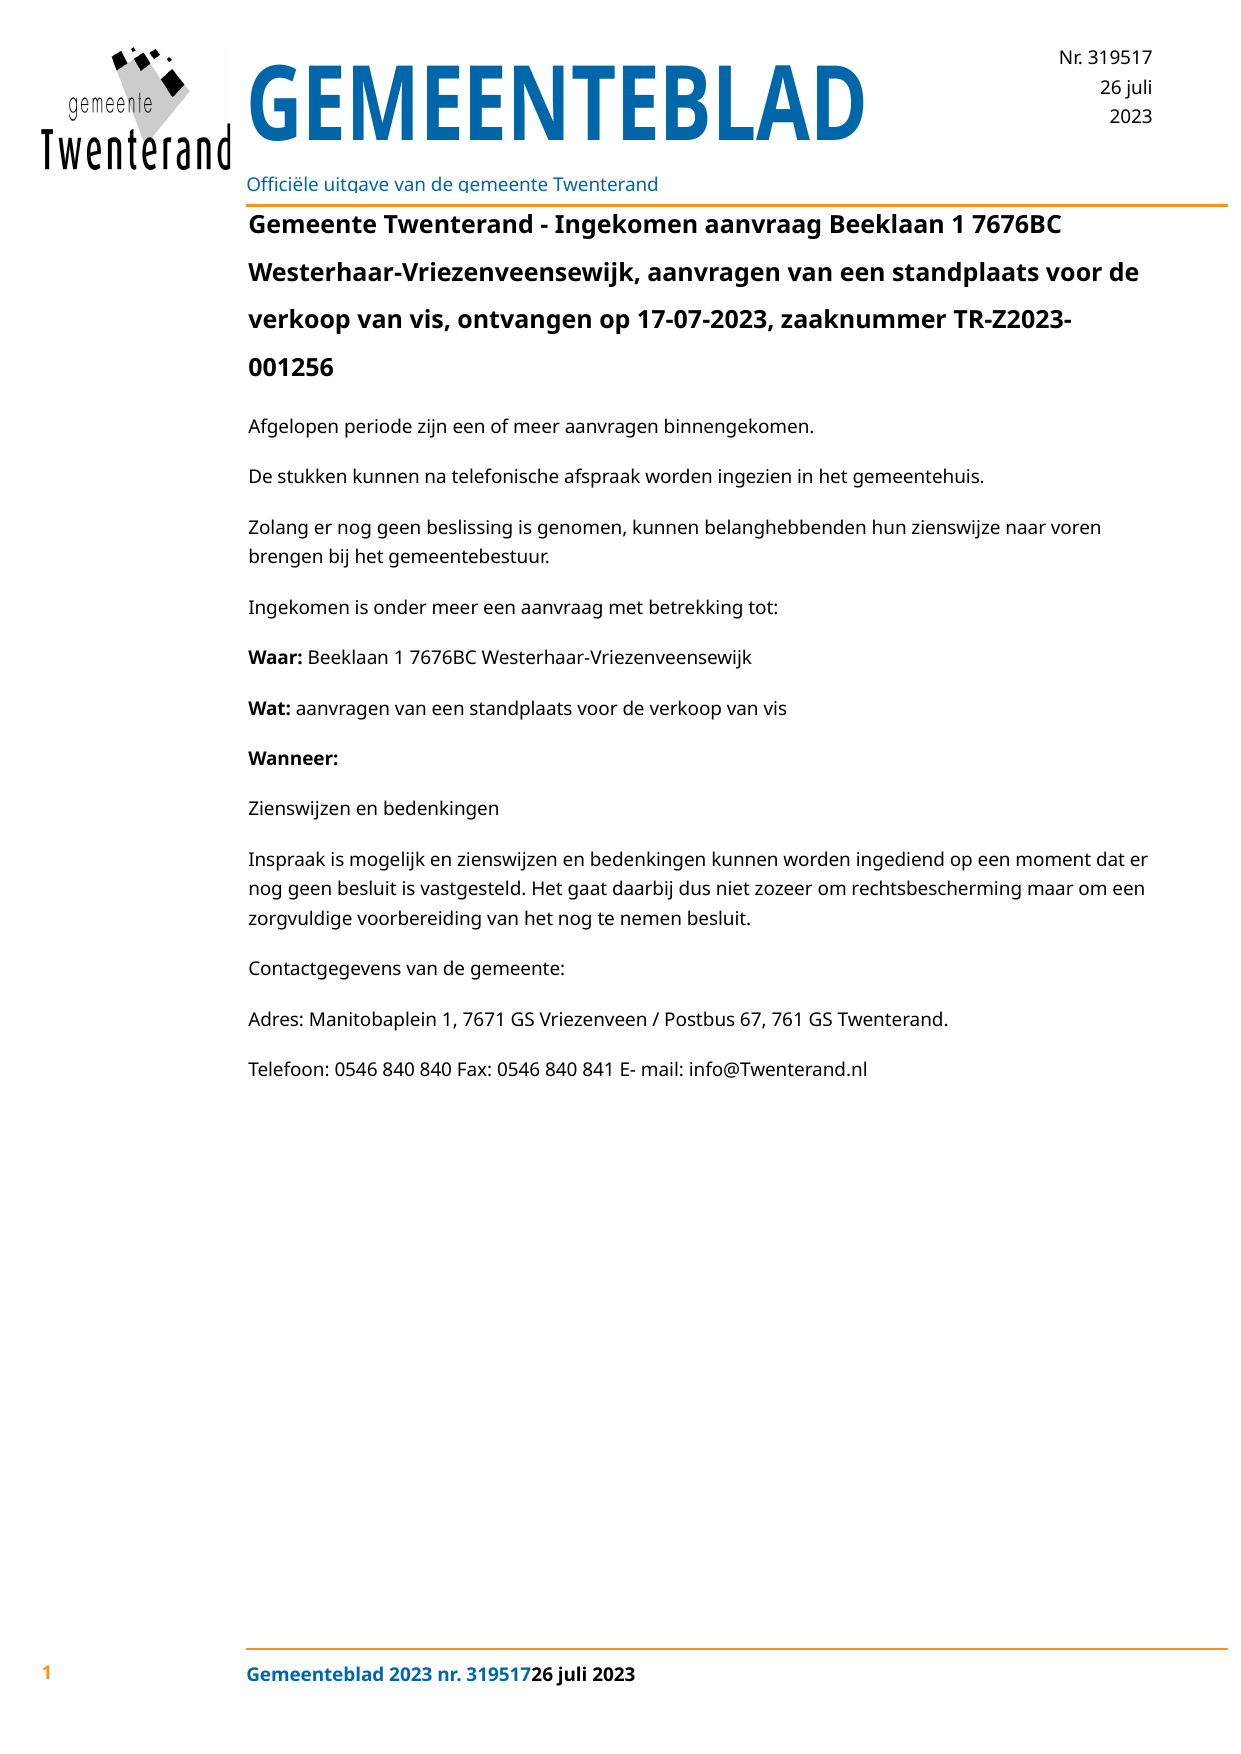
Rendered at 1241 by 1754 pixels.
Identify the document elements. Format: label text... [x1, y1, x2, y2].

text Telefoon: 0546 840 840 Fax: 0546 840 841 E- mail: info@Twenterand.nl [248, 1056, 1152, 1082]
text Gemeente Twenterand - Ingekomen aanvraag Beeklaan 1 7676BC Westerhaar-Vriezenveensewijk, aanvragen van een standplaats voor de verkoop van vis, ontvangen op 17-07-2023, zaaknummer TR-Z2023-001256 [248, 207, 1152, 384]
picture [41, 47, 231, 172]
text De stukken kunnen na telefonische afspraak worden ingezien in het gemeentehuis. [248, 463, 1152, 489]
text Zienswijzen en bedenkingen [248, 796, 1152, 821]
text Waar: Beeklaan 1 7676BC Westerhaar-Vriezenveensewijk [248, 644, 1152, 670]
text Afgelopen periode zijn een of meer aanvragen binnengekomen. [248, 413, 1152, 439]
text Inspraak is mogelijk en zienswijzen en bedenkingen kunnen worden ingediend op een moment dat er nog geen besluit is vastgesteld. Het gaat daarbij dus niet zozeer om rechtsbescherming maar om een zorgvuldige voorbereiding van het nog te nemen besluit. [248, 846, 1152, 931]
text Contactgegevens van de gemeente: [248, 956, 1152, 981]
text Wat: aanvragen van een standplaats voor de verkoop van vis [248, 695, 1152, 721]
text Adres: Manitobaplein 1, 7671 GS Vriezenveen / Postbus 67, 761 GS Twenterand. [248, 1006, 1152, 1032]
text Ingekomen is onder meer een aanvraag met betrekking tot: [248, 594, 1152, 620]
text Wanneer: [248, 745, 1152, 771]
text Zolang er nog geen beslissing is genomen, kunnen belanghebbenden hun zienswijze naar voren brengen bij het gemeentebestuur. [248, 514, 1152, 569]
